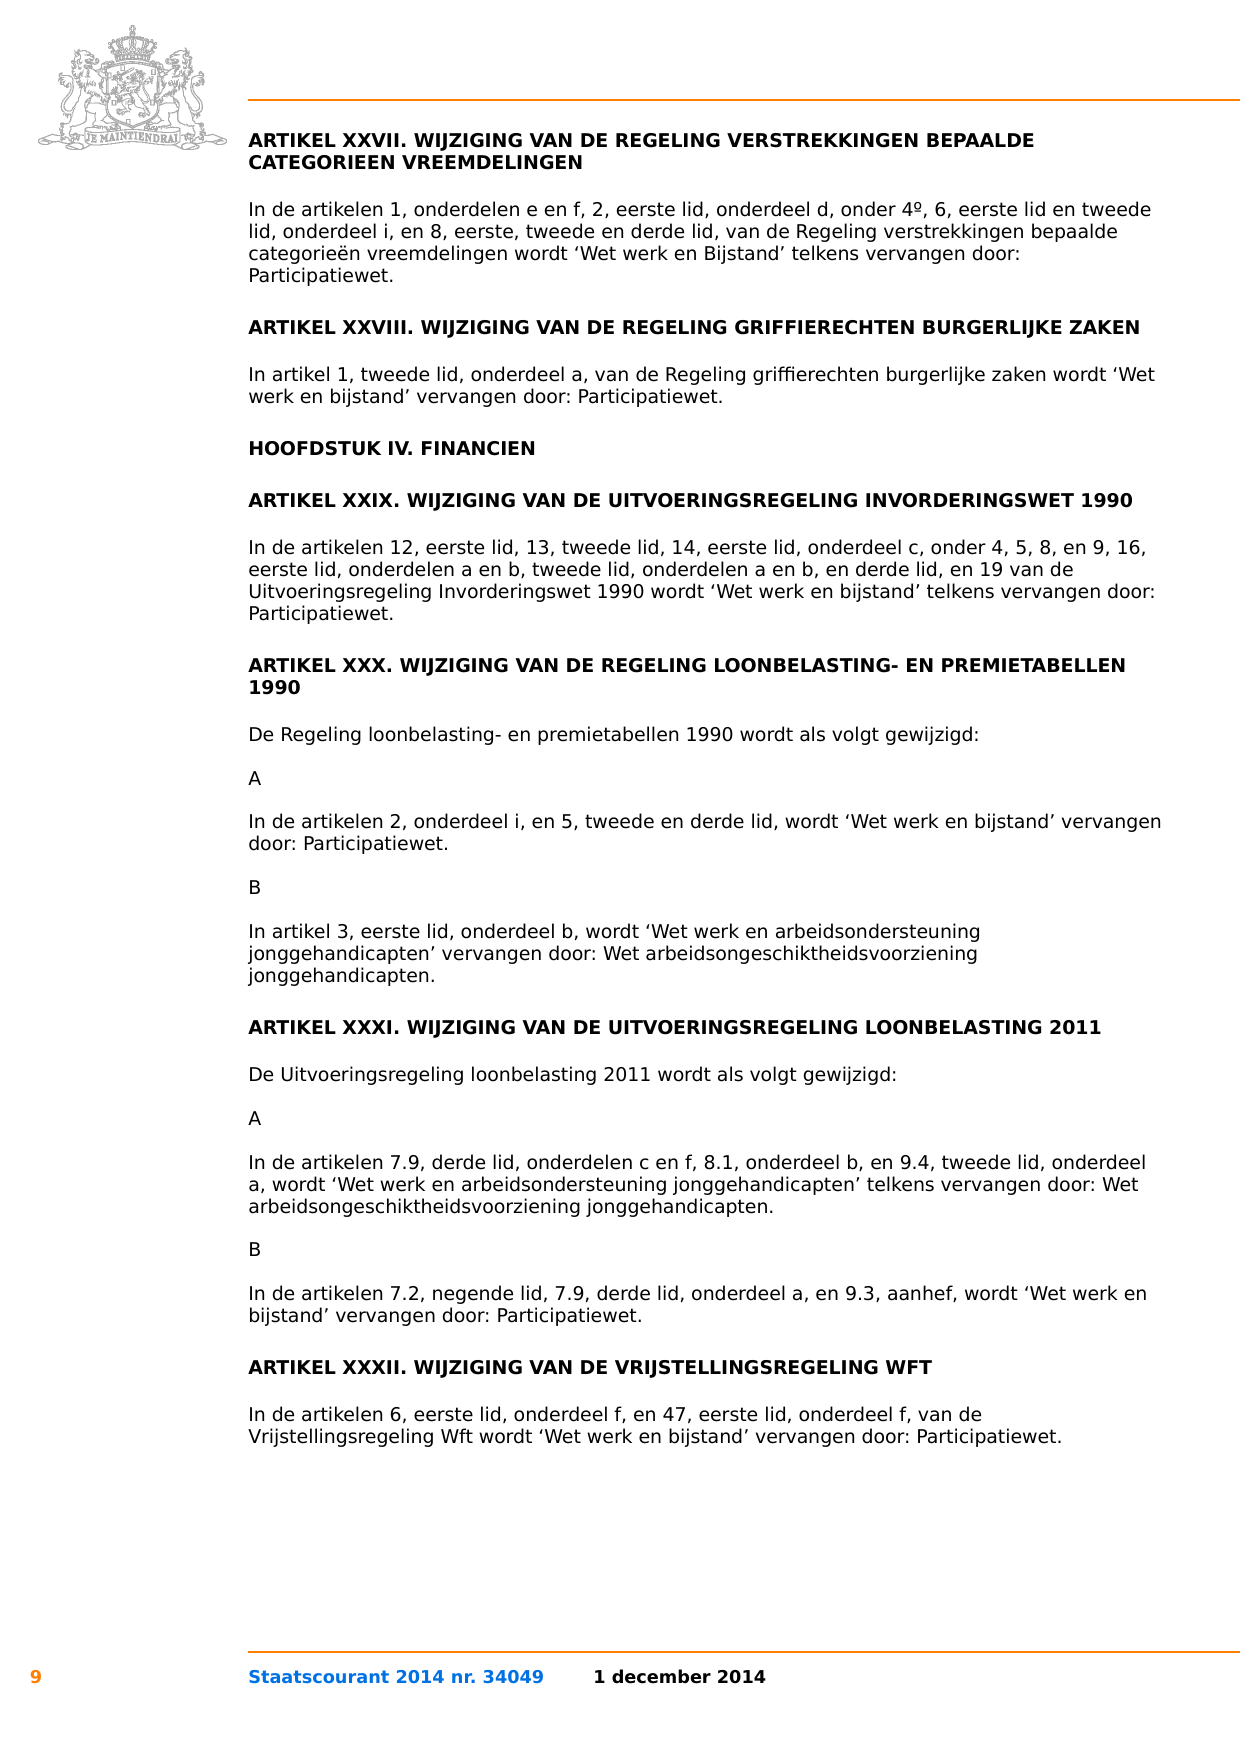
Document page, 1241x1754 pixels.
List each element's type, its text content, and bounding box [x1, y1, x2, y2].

text In de artikelen 7.2, negende lid, 7.9, derde lid, onderdeel a, en 9.3, aanhef, wordt ‘Wet werk en bijstand’ vervangen door: Participatiewet. [248, 1283, 1163, 1327]
text In de artikelen 7.9, derde lid, onderdelen c en f, 8.1, onderdeel b, en 9.4, tweede lid, onderdeel a, wordt ‘Wet werk en arbeidsondersteuning jonggehandicapten’ telkens vervangen door: Wet arbeidsongeschiktheidsvoorziening jonggehandicapten. [248, 1152, 1163, 1217]
text In de artikelen 6, eerste lid, onderdeel f, en 47, eerste lid, onderdeel f, van de Vrijstellingsregeling Wft wordt ‘Wet werk en bijstand’ vervangen door: Participatiewet. [248, 1404, 1163, 1448]
text B [248, 1239, 1163, 1261]
subtitle ARTIKEL XXVIII. WIJZIGING VAN DE REGELING GRIFFIERECHTEN BURGERLIJKE ZAKEN [248, 317, 1163, 339]
picture [38, 25, 227, 150]
text A [248, 767, 1163, 789]
text In artikel 1, tweede lid, onderdeel a, van de Regeling griffierechten burgerlijke zaken wordt ‘Wet werk en bijstand’ vervangen door: Participatiewet. [248, 364, 1163, 408]
text In artikel 3, eerste lid, onderdeel b, wordt ‘Wet werk en arbeidsondersteuning jonggehandicapten’ vervangen door: Wet arbeidsongeschiktheidsvoorziening jonggehandicapten. [248, 921, 1163, 987]
subtitle ARTIKEL XXX. WIJZIGING VAN DE REGELING LOONBELASTING- EN PREMIETABELLEN 1990 [248, 654, 1163, 698]
text In de artikelen 2, onderdeel i, en 5, tweede en derde lid, wordt ‘Wet werk en bijstand’ vervangen door: Participatiewet. [248, 811, 1163, 855]
text In de artikelen 12, eerste lid, 13, tweede lid, 14, eerste lid, onderdeel c, onder 4, 5, 8, en 9, 16, eerste lid, onderdelen a en b, tweede lid, onderdelen a en b, en derde lid, en 19 van de Uitvoeringsregeling Invorderingswet 1990 wordt ‘Wet werk en bijstand’ telkens vervangen door: Participatiewet. [248, 537, 1163, 624]
text B [248, 877, 1163, 899]
subtitle ARTIKEL XXXI. WIJZIGING VAN DE UITVOERINGSREGELING LOONBELASTING 2011 [248, 1017, 1163, 1039]
subtitle HOOFDSTUK IV. FINANCIEN [248, 438, 1163, 460]
subtitle ARTIKEL XXIX. WIJZIGING VAN DE UITVOERINGSREGELING INVORDERINGSWET 1990 [248, 490, 1163, 512]
text De Uitvoeringsregeling loonbelasting 2011 wordt als volgt gewijzigd: [248, 1064, 1163, 1086]
text In de artikelen 1, onderdelen e en f, 2, eerste lid, onderdeel d, onder 4º, 6, eerste lid en tweede lid, onderdeel i, en 8, eerste, tweede en derde lid, van de Regeling verstrekkingen bepaalde categorieën vreemdelingen wordt ‘Wet werk en Bijstand’ telkens vervangen door: Participatiewet. [248, 199, 1163, 287]
subtitle ARTIKEL XXVII. WIJZIGING VAN DE REGELING VERSTREKKINGEN BEPAALDE CATEGORIEEN VREEMDELINGEN [248, 130, 1163, 174]
text De Regeling loonbelasting- en premietabellen 1990 wordt als volgt gewijzigd: [248, 723, 1163, 746]
text A [248, 1108, 1163, 1130]
subtitle ARTIKEL XXXII. WIJZIGING VAN DE VRIJSTELLINGSREGELING WFT [248, 1357, 1163, 1379]
